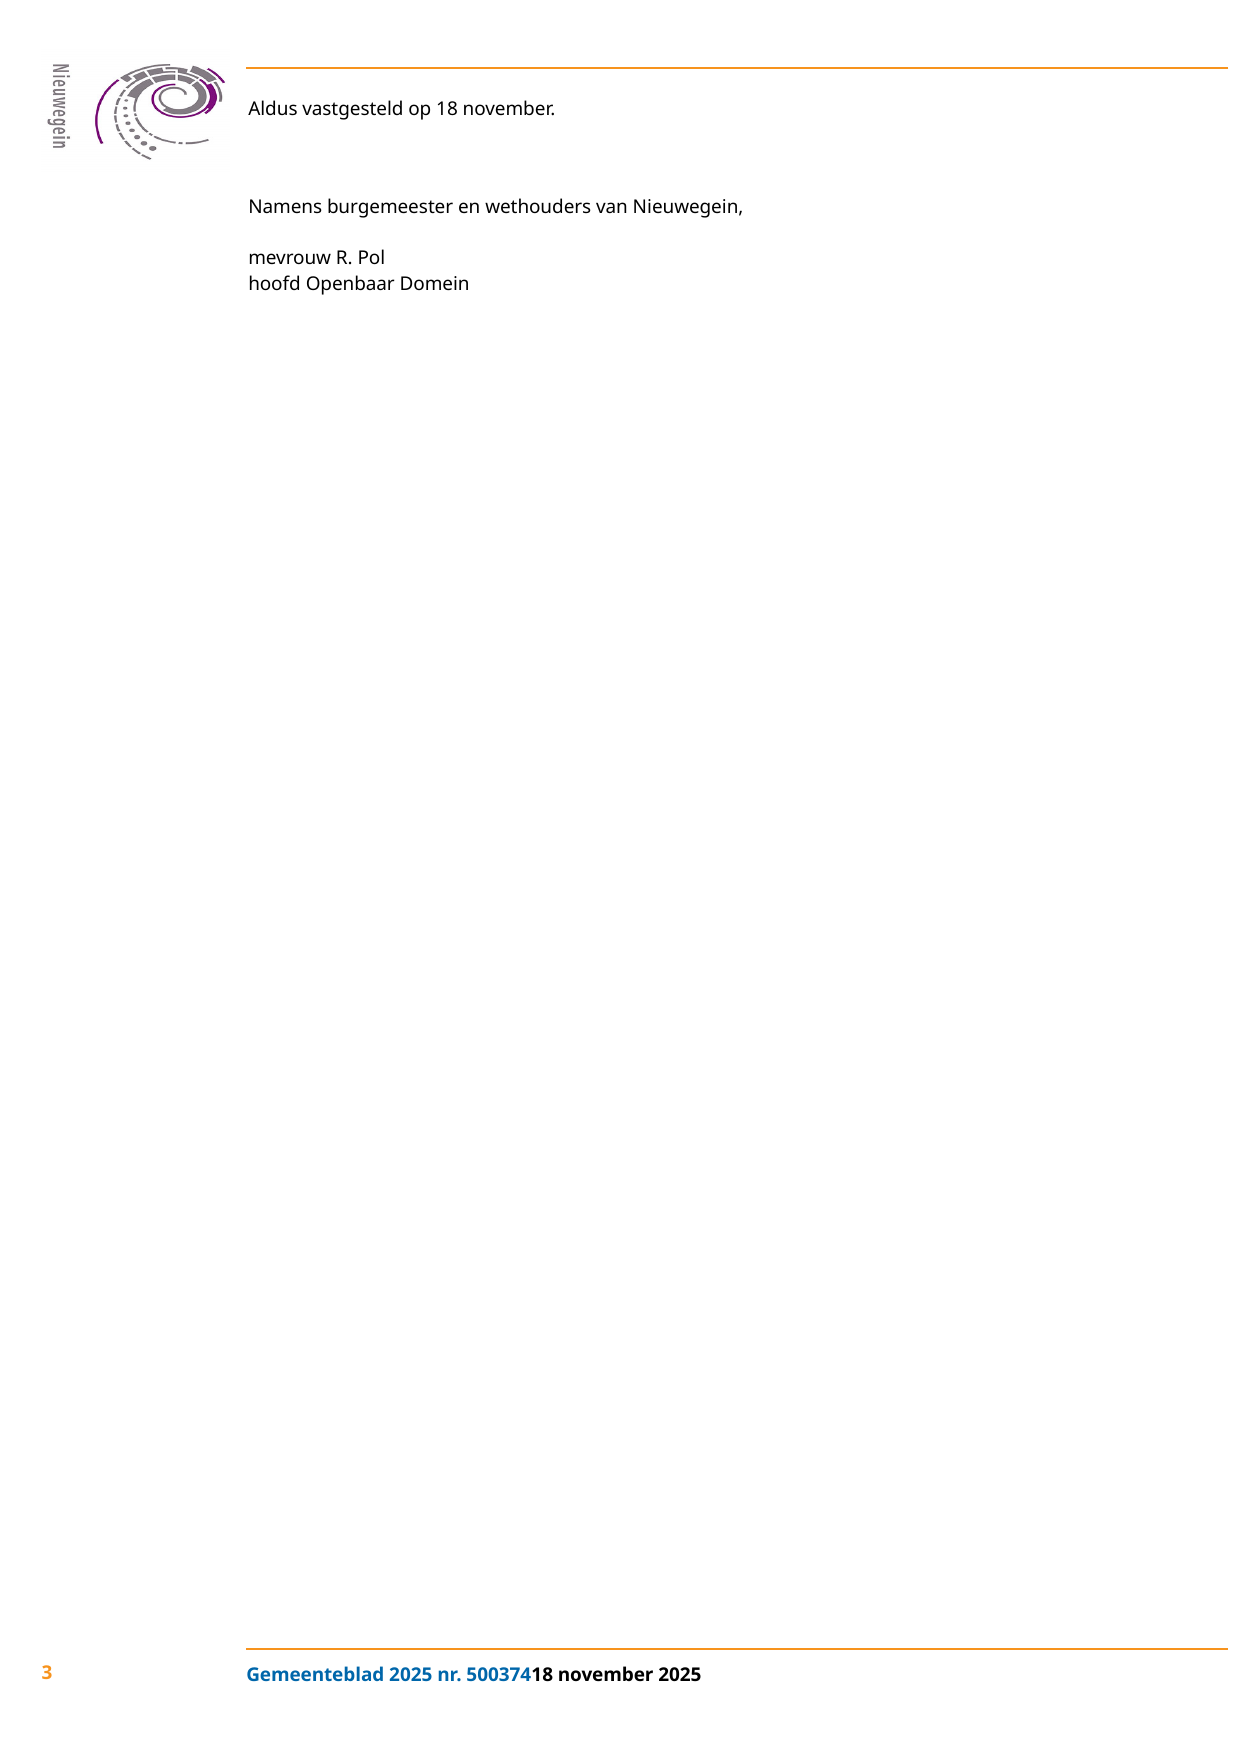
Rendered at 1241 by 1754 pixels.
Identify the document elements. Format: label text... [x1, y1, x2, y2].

text mevrouw R. Pol [248, 244, 1152, 270]
picture [41, 47, 231, 172]
text Aldus vastgesteld op 18 november. [248, 95, 1152, 121]
text hoofd Openbaar Domein [248, 270, 1152, 296]
text Namens burgemeester en wethouders van Nieuwegein, [248, 193, 1152, 219]
